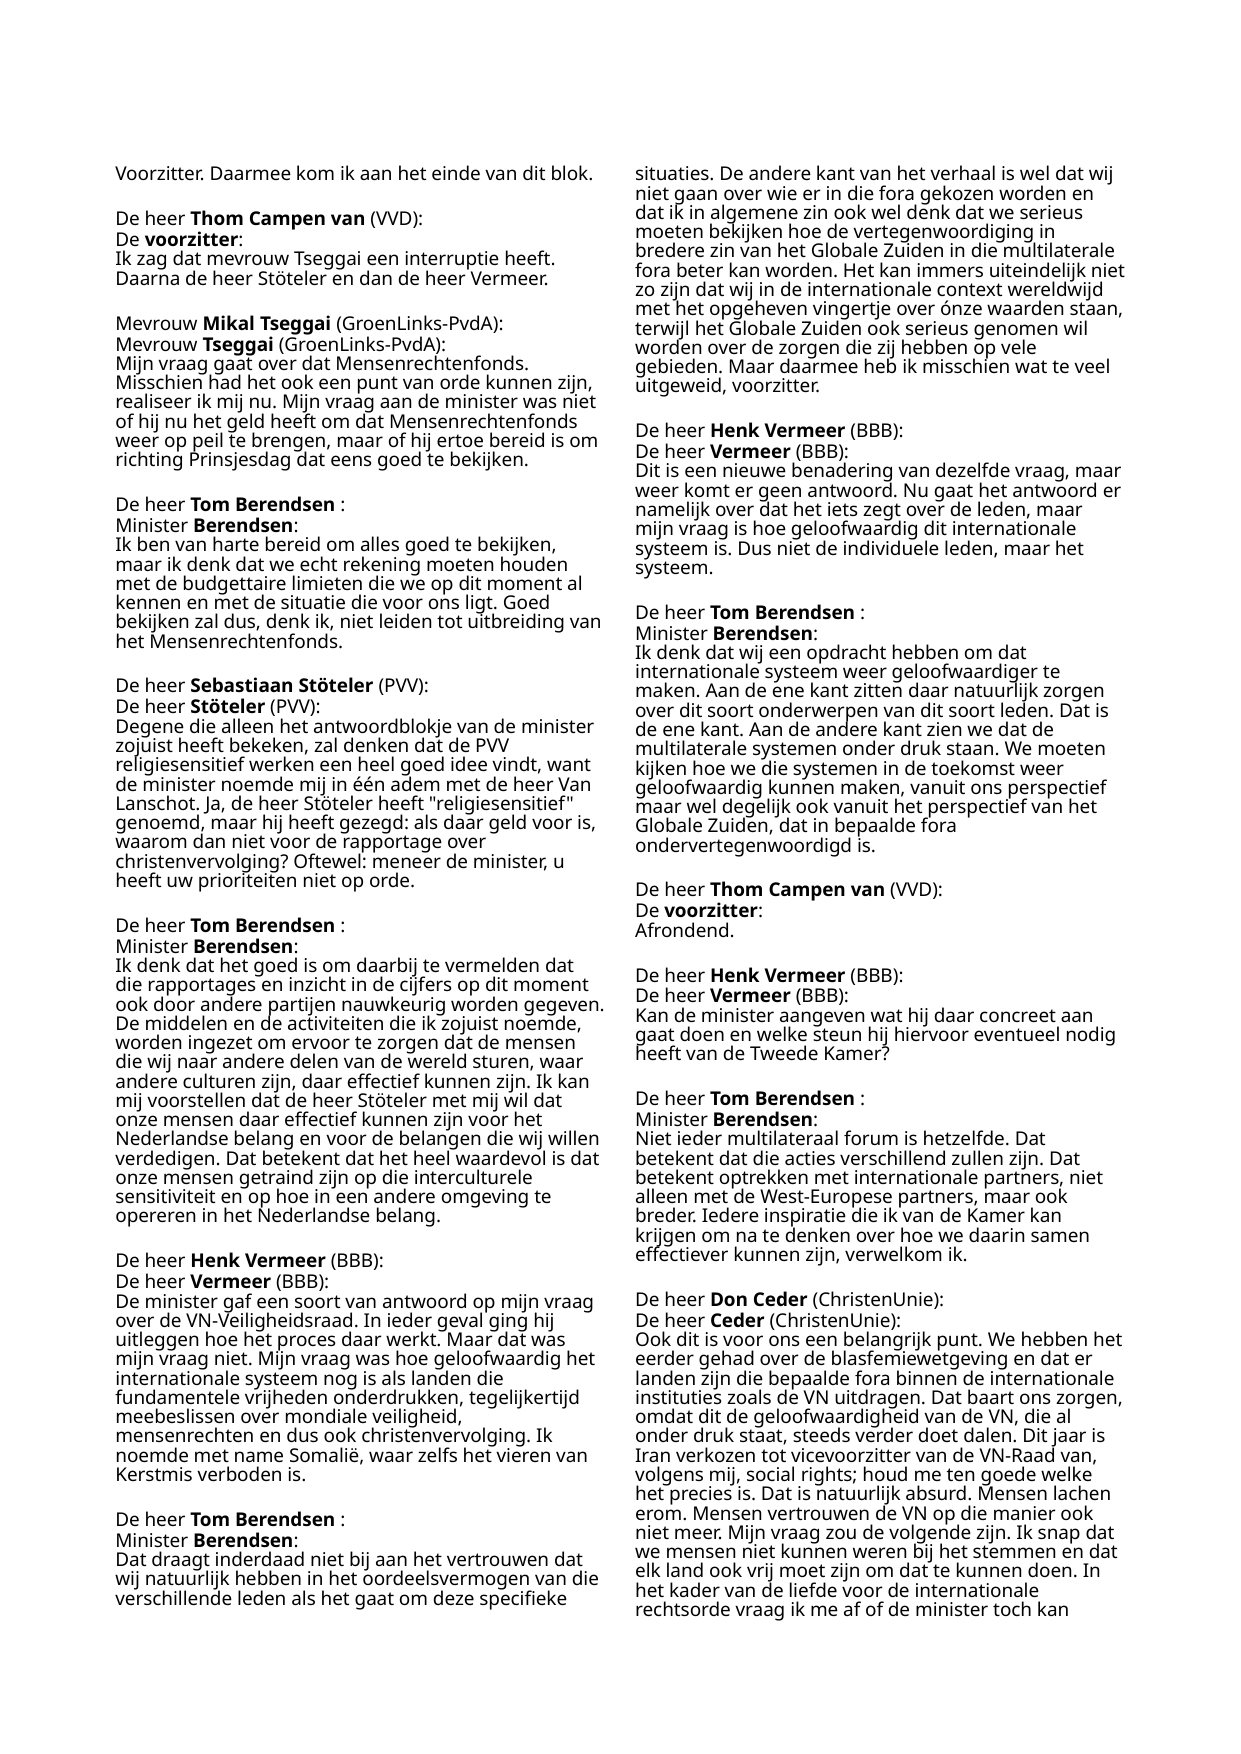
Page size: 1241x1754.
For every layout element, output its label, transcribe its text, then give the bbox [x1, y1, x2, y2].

text De heer Tom Berendsen : [115, 491, 605, 517]
text situaties. De andere kant van het verhaal is wel dat wij niet gaan over wie er in die fora gekozen worden en dat ik in algemene zin ook wel denk dat we serieus moeten bekijken hoe de vertegenwoordiging in bredere zin van het Globale Zuiden in die multilaterale fora beter kan worden. Het kan immers uiteindelijk niet zo zijn dat wij in de internationale context wereldwijd met het opgeheven vingertje over ónze waarden staan, terwijl het Globale Zuiden ook serieus genomen wil worden over de zorgen die zij hebben op vele gebieden. Maar daarmee heb ik misschien wat te veel uitgeweid, voorzitter. [635, 165, 1125, 397]
text Minister Berendsen: [635, 624, 1125, 644]
text De heer Tom Berendsen : [115, 1506, 605, 1532]
text De heer Thom Campen van (VVD): [115, 205, 605, 231]
text Mevrouw Mikal Tseggai (GroenLinks-PvdA): [115, 310, 605, 336]
text De minister gaf een soort van antwoord op mijn vraag over de VN-Veiligheidsraad. In ieder geval ging hij uitleggen hoe het proces daar werkt. Maar dat was mijn vraag niet. Mijn vraag was hoe geloofwaardig het internationale systeem nog is als landen die fundamentele vrijheden onderdrukken, tegelijkertijd meebeslissen over mondiale veiligheid, mensenrechten en dus ook christenvervolging. Ik noemde met name Somalië, waar zelfs het vieren van Kerstmis verboden is. [115, 1293, 605, 1485]
text De heer Don Ceder (ChristenUnie): [635, 1286, 1125, 1312]
text Minister Berendsen: [115, 1532, 605, 1551]
text Niet ieder multilateraal forum is hetzelfde. Dat betekent dat die acties verschillend zullen zijn. Dat betekent optrekken met internationale partners, niet alleen met de West-Europese partners, maar ook breder. Iedere inspiratie die ik van de Kamer kan krijgen om na te denken over hoe we daarin samen effectiever kunnen zijn, verwelkom ik. [635, 1130, 1125, 1265]
text De voorzitter: [635, 902, 1125, 922]
text Afrondend. [635, 922, 1125, 941]
text Mijn vraag gaat over dat Mensenrechtenfonds. Misschien had het ook een punt van orde kunnen zijn, realiseer ik mij nu. Mijn vraag aan de minister was niet of hij nu het geld heeft om dat Mensenrechtenfonds weer op peil te brengen, maar of hij ertoe bereid is om richting Prinsjesdag dat eens goed te bekijken. [115, 355, 605, 470]
text Voorzitter. Daarmee kom ik aan het einde van dit blok. [115, 165, 605, 184]
text Kan de minister aangeven wat hij daar concreet aan gaat doen en welke steun hij hiervoor eventueel nodig heeft van de Tweede Kamer? [635, 1007, 1125, 1064]
text Minister Berendsen: [115, 517, 605, 536]
text Degene die alleen het antwoordblokje van de minister zojuist heeft bekeken, zal denken dat de PVV religiesensitief werken een heel goed idee vindt, want de minister noemde mij in één adem met de heer Van Lanschot. Ja, de heer Stöteler heeft "religiesensitief" genoemd, maar hij heeft gezegd: als daar geld voor is, waarom dan niet voor de rapportage over christenvervolging? Oftewel: meneer de minister, u heeft uw prioriteiten niet op orde. [115, 718, 605, 891]
text Dat draagt inderdaad niet bij aan het vertrouwen dat wij natuurlijk hebben in het oordeelsvermogen van die verschillende leden als het gaat om deze specifieke [115, 1551, 605, 1609]
text Ook dit is voor ons een belangrijk punt. We hebben het eerder gehad over de blasfemiewetgeving en dat er landen zijn die bepaalde fora binnen de internationale instituties zoals de VN uitdragen. Dat baart ons zorgen, omdat dit de geloofwaardigheid van de VN, die al onder druk staat, steeds verder doet dalen. Dit jaar is Iran verkozen tot vicevoorzitter van de VN-Raad van, volgens mij, social rights; houd me ten goede welke het precies is. Dat is natuurlijk absurd. Mensen lachen erom. Mensen vertrouwen de VN op die manier ook niet meer. Mijn vraag zou de volgende zijn. Ik snap dat we mensen niet kunnen weren bij het stemmen en dat elk land ook vrij moet zijn om dat te kunnen doen. In het kader van de liefde voor de internationale rechtsorde vraag ik me af of de minister toch kan [635, 1331, 1125, 1620]
text De heer Tom Berendsen : [635, 1085, 1125, 1111]
text De heer Thom Campen van (VVD): [635, 877, 1125, 902]
text De heer Sebastiaan Stöteler (PVV): [115, 673, 605, 698]
text De heer Ceder (ChristenUnie): [635, 1312, 1125, 1331]
text Mevrouw Tseggai (GroenLinks-PvdA): [115, 336, 605, 355]
text De heer Stöteler (PVV): [115, 698, 605, 718]
text De heer Henk Vermeer (BBB): [635, 962, 1125, 987]
text De heer Vermeer (BBB): [635, 443, 1125, 462]
text De heer Henk Vermeer (BBB): [635, 417, 1125, 443]
text Ik denk dat wij een opdracht hebben om dat internationale systeem weer geloofwaardiger te maken. Aan de ene kant zitten daar natuurlijk zorgen over dit soort onderwerpen van dit soort leden. Dat is de ene kant. Aan de andere kant zien we dat de multilaterale systemen onder druk staan. We moeten kijken hoe we die systemen in de toekomst weer geloofwaardig kunnen maken, vanuit ons perspectief maar wel degelijk ook vanuit het perspectief van het Globale Zuiden, dat in bepaalde fora ondervertegenwoordigd is. [635, 644, 1125, 856]
text Ik denk dat het goed is om daarbij te vermelden dat die rapportages en inzicht in de cijfers op dit moment ook door andere partijen nauwkeurig worden gegeven. De middelen en de activiteiten die ik zojuist noemde, worden ingezet om ervoor te zorgen dat de mensen die wij naar andere delen van de wereld sturen, waar andere culturen zijn, daar effectief kunnen zijn. Ik kan mij voorstellen dat de heer Stöteler met mij wil dat onze mensen daar effectief kunnen zijn voor het Nederlandse belang en voor de belangen die wij willen verdedigen. Dat betekent dat het heel waardevol is dat onze mensen getraind zijn op die interculturele sensitiviteit en op hoe in een andere omgeving te opereren in het Nederlandse belang. [115, 957, 605, 1227]
text Ik ben van harte bereid om alles goed te bekijken, maar ik denk dat we echt rekening moeten houden met de budgettaire limieten die we op dit moment al kennen en met de situatie die voor ons ligt. Goed bekijken zal dus, denk ik, niet leiden tot uitbreiding van het Mensenrechtenfonds. [115, 536, 605, 652]
text De heer Vermeer (BBB): [635, 987, 1125, 1007]
text De heer Tom Berendsen : [115, 912, 605, 938]
text De voorzitter: [115, 231, 605, 250]
text De heer Tom Berendsen : [635, 599, 1125, 624]
text Minister Berendsen: [115, 938, 605, 957]
text Minister Berendsen: [635, 1111, 1125, 1130]
text Ik zag dat mevrouw Tseggai een interruptie heeft. Daarna de heer Stöteler en dan de heer Vermeer. [115, 250, 605, 289]
text Dit is een nieuwe benadering van dezelfde vraag, maar weer komt er geen antwoord. Nu gaat het antwoord er namelijk over dat het iets zegt over de leden, maar mijn vraag is hoe geloofwaardig dit internationale systeem is. Dus niet de individuele leden, maar het systeem. [635, 462, 1125, 578]
text De heer Henk Vermeer (BBB): [115, 1248, 605, 1273]
text De heer Vermeer (BBB): [115, 1273, 605, 1293]
